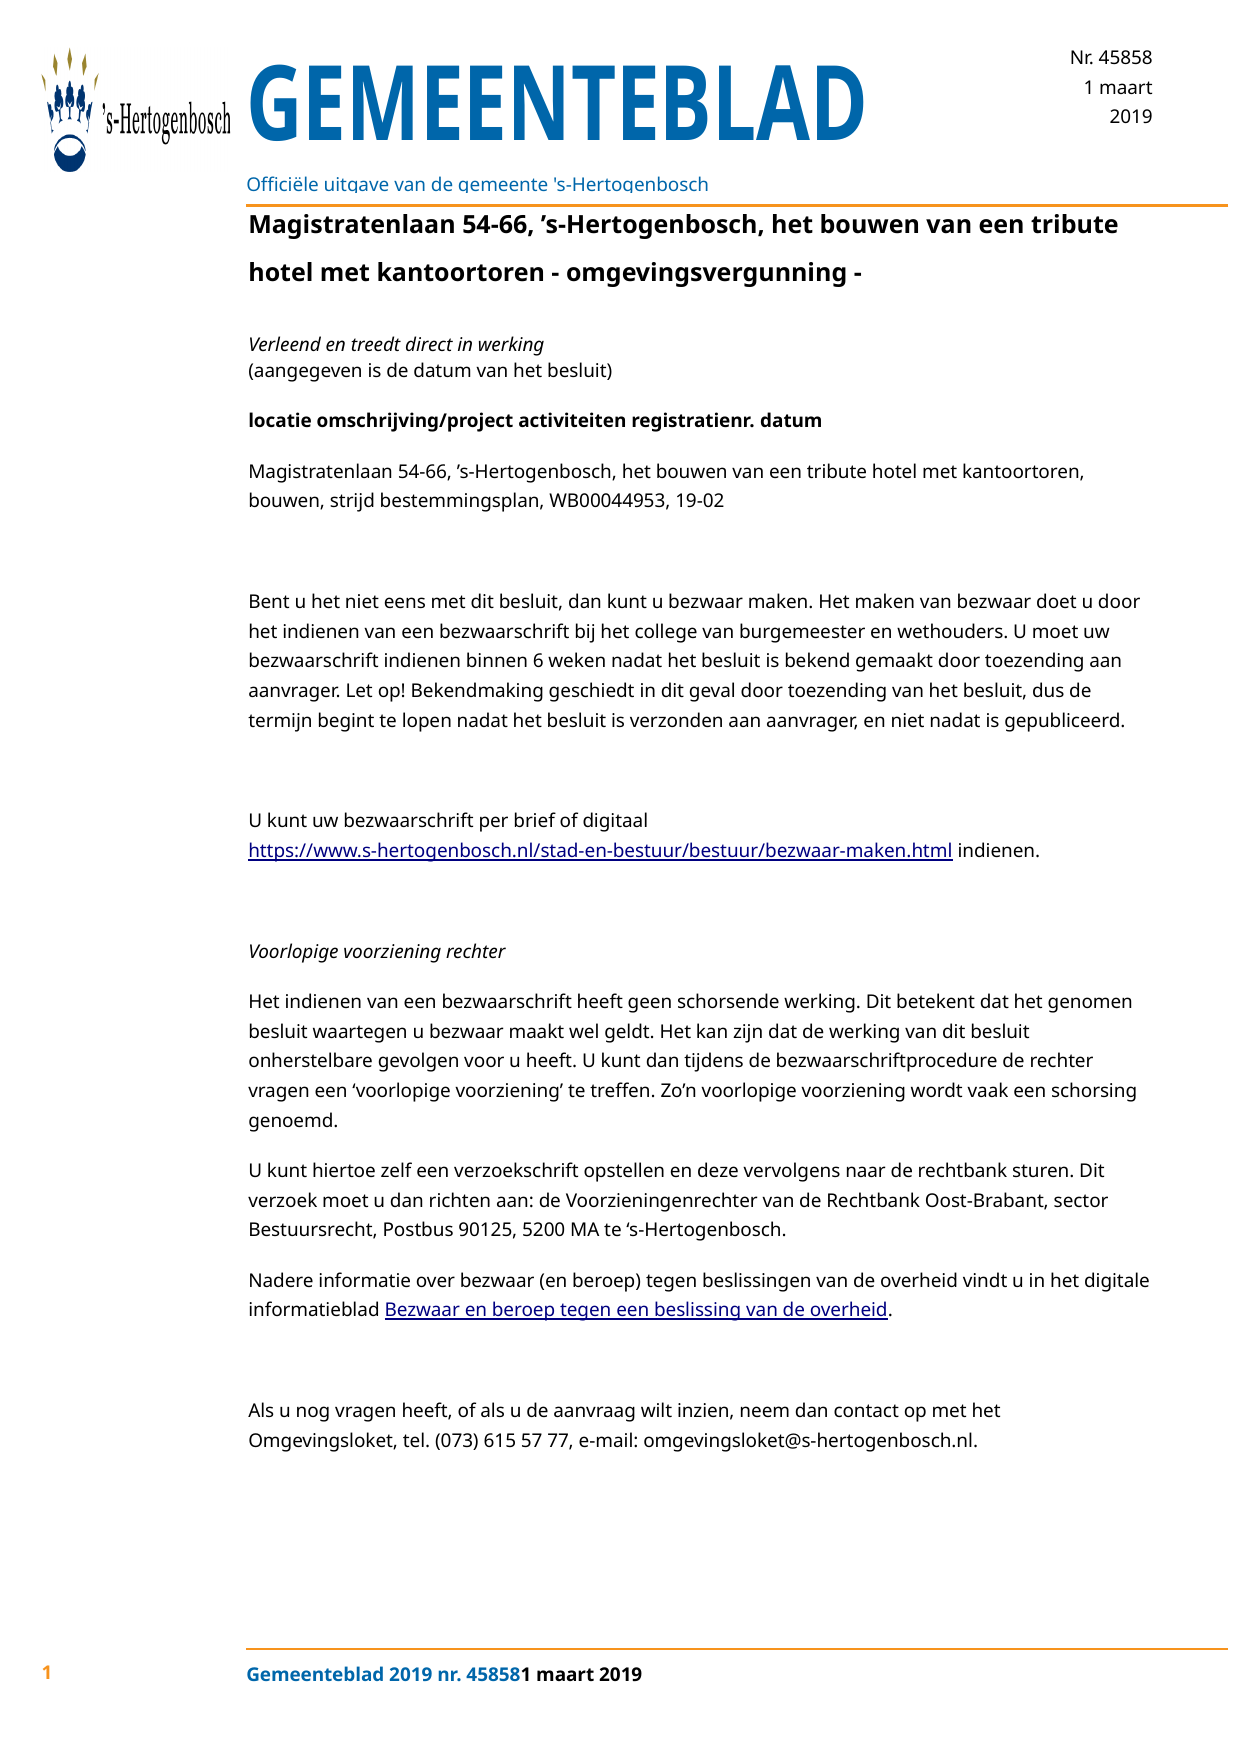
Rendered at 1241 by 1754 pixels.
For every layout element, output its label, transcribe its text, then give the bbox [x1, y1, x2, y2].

text Verleend en treedt direct in werking [248, 331, 1152, 357]
text Voorlopige voorziening rechter [248, 938, 1152, 964]
text locatie omschrijving/project activiteiten registratienr. datum [248, 408, 1152, 433]
text Nadere informatie over bezwaar (en beroep) tegen beslissingen van de overheid vindt u in het digitale informatieblad Bezwaar en beroep tegen een beslissing van de overheid. [248, 1267, 1152, 1322]
text (aangegeven is de datum van het besluit) [248, 357, 1152, 383]
text U kunt uw bezwaarschrift per brief of digitaal https://www.s-hertogenbosch.nl/stad-en-bestuur/bestuur/bezwaar-maken.html indienen. [248, 808, 1152, 863]
text Magistratenlaan 54-66, ’s-Hertogenbosch, het bouwen van een tribute hotel met kantoortoren, bouwen, strijd bestemmingsplan, WB00044953, 19-02 [248, 458, 1152, 513]
text U kunt hiertoe zelf een verzoekschrift opstellen en deze vervolgens naar de rechtbank sturen. Dit verzoek moet u dan richten aan: de Voorzieningenrechter van de Rechtbank Oost-Brabant, sector Bestuursrecht, Postbus 90125, 5200 MA te ‘s-Hertogenbosch. [248, 1157, 1152, 1242]
text Het indienen van een bezwaarschrift heeft geen schorsende werking. Dit betekent dat het genomen besluit waartegen u bezwaar maakt wel geldt. Het kan zijn dat de werking van dit besluit onherstelbare gevolgen voor u heeft. U kunt dan tijdens de bezwaarschriftprocedure de rechter vragen een ‘voorlopige voorziening’ te treffen. Zo’n voorlopige voorziening wordt vaak een schorsing genoemd. [248, 988, 1152, 1132]
picture [41, 47, 231, 172]
text Als u nog vragen heeft, of als u de aanvraag wilt inzien, neem dan contact op met het Omgevingsloket, tel. (073) 615 57 77, e-mail: omgevingsloket@s-hertogenbosch.nl. [248, 1397, 1152, 1452]
text Magistratenlaan 54-66, ’s-Hertogenbosch, het bouwen van een tribute hotel met kantoortoren - omgevingsvergunning - [248, 207, 1152, 288]
text Bent u het niet eens met dit besluit, dan kunt u bezwaar maken. Het maken van bezwaar doet u door het indienen van een bezwaarschrift bij het college van burgemeester en wethouders. U moet uw bezwaarschrift indienen binnen 6 weken nadat het besluit is bekend gemaakt door toezending aan aanvrager. Let op! Bekendmaking geschiedt in dit geval door toezending van het besluit, dus de termijn begint te lopen nadat het besluit is verzonden aan aanvrager, en niet nadat is gepubliceerd. [248, 588, 1152, 732]
